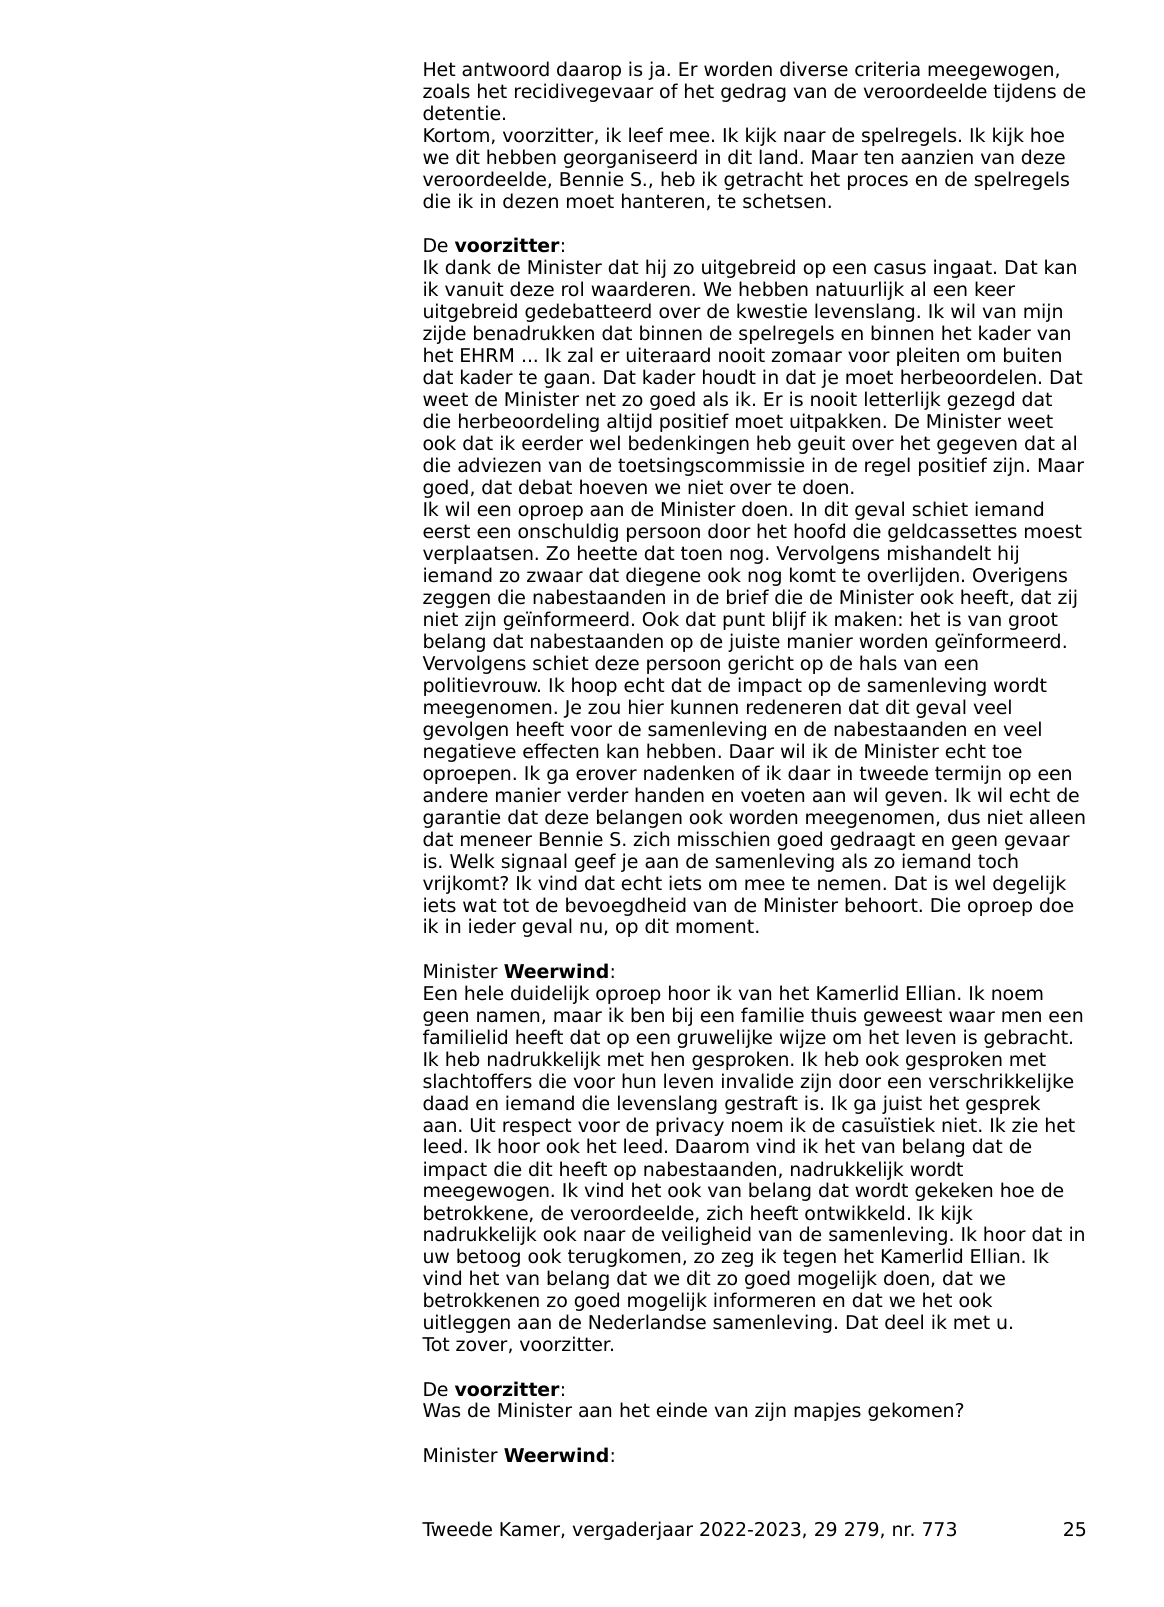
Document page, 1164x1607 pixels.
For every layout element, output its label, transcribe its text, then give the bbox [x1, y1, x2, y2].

text Ik dank de Minister dat hij zo uitgebreid op een casus ingaat. Dat kan ik vanuit deze rol waarderen. We hebben natuurlijk al een keer uitgebreid gedebatteerd over de kwestie levenslang. Ik wil van mijn zijde benadrukken dat binnen de spelregels en binnen het kader van het EHRM ... Ik zal er uiteraard nooit zomaar voor pleiten om buiten dat kader te gaan. Dat kader houdt in dat je moet herbeoordelen. Dat weet de Minister net zo goed als ik. Er is nooit letterlijk gezegd dat die herbeoordeling altijd positief moet uitpakken. De Minister weet ook dat ik eerder wel bedenkingen heb geuit over het gegeven dat al die adviezen van de toetsingscommissie in de regel positief zijn. Maar goed, dat debat hoeven we niet over te doen. [422, 257, 1087, 499]
text De voorzitter: [422, 235, 1087, 257]
text Tot zover, voorzitter. [422, 1334, 1087, 1356]
text Een hele duidelijk oproep hoor ik van het Kamerlid Ellian. Ik noem geen namen, maar ik ben bij een familie thuis geweest waar men een familielid heeft dat op een gruwelijke wijze om het leven is gebracht. Ik heb nadrukkelijk met hen gesproken. Ik heb ook gesproken met slachtoffers die voor hun leven invalide zijn door een verschrikkelijke daad en iemand die levenslang gestraft is. Ik ga juist het gesprek aan. Uit respect voor de privacy noem ik de casuïstiek niet. Ik zie het leed. Ik hoor ook het leed. Daarom vind ik het van belang dat de impact die dit heeft op nabestaanden, nadrukkelijk wordt meegewogen. Ik vind het ook van belang dat wordt gekeken hoe de betrokkene, de veroordeelde, zich heeft ontwikkeld. Ik kijk nadrukkelijk ook naar de veiligheid van de samenleving. Ik hoor dat in uw betoog ook terugkomen, zo zeg ik tegen het Kamerlid Ellian. Ik vind het van belang dat we dit zo goed mogelijk doen, dat we betrokkenen zo goed mogelijk informeren en dat we het ook uitleggen aan de Nederlandse samenleving. Dat deel ik met u. [422, 983, 1087, 1334]
text Minister Weerwind: [422, 1444, 1087, 1467]
text Was de Minister aan het einde van zijn mapjes gekomen? [422, 1400, 1087, 1422]
text Minister Weerwind: [422, 961, 1087, 983]
text Kortom, voorzitter, ik leef mee. Ik kijk naar de spelregels. Ik kijk hoe we dit hebben georganiseerd in dit land. Maar ten aanzien van deze veroordeelde, Bennie S., heb ik getracht het proces en de spelregels die ik in dezen moet hanteren, te schetsen. [422, 125, 1087, 213]
text Het antwoord daarop is ja. Er worden diverse criteria meegewogen, zoals het recidivegevaar of het gedrag van de veroordeelde tijdens de detentie. [422, 59, 1087, 125]
text De voorzitter: [422, 1378, 1087, 1400]
text Ik wil een oproep aan de Minister doen. In dit geval schiet iemand eerst een onschuldig persoon door het hoofd die geldcassettes moest verplaatsen. Zo heette dat toen nog. Vervolgens mishandelt hij iemand zo zwaar dat diegene ook nog komt te overlijden. Overigens zeggen die nabestaanden in de brief die de Minister ook heeft, dat zij niet zijn geïnformeerd. Ook dat punt blijf ik maken: het is van groot belang dat nabestaanden op de juiste manier worden geïnformeerd. Vervolgens schiet deze persoon gericht op de hals van een politievrouw. Ik hoop echt dat de impact op de samenleving wordt meegenomen. Je zou hier kunnen redeneren dat dit geval veel gevolgen heeft voor de samenleving en de nabestaanden en veel negatieve effecten kan hebben. Daar wil ik de Minister echt toe oproepen. Ik ga erover nadenken of ik daar in tweede termijn op een andere manier verder handen en voeten aan wil geven. Ik wil echt de garantie dat deze belangen ook worden meegenomen, dus niet alleen dat meneer Bennie S. zich misschien goed gedraagt en geen gevaar is. Welk signaal geef je aan de samenleving als zo iemand toch vrijkomt? Ik vind dat echt iets om mee te nemen. Dat is wel degelijk iets wat tot de bevoegdheid van de Minister behoort. Die oproep doe ik in ieder geval nu, op dit moment. [422, 499, 1087, 938]
